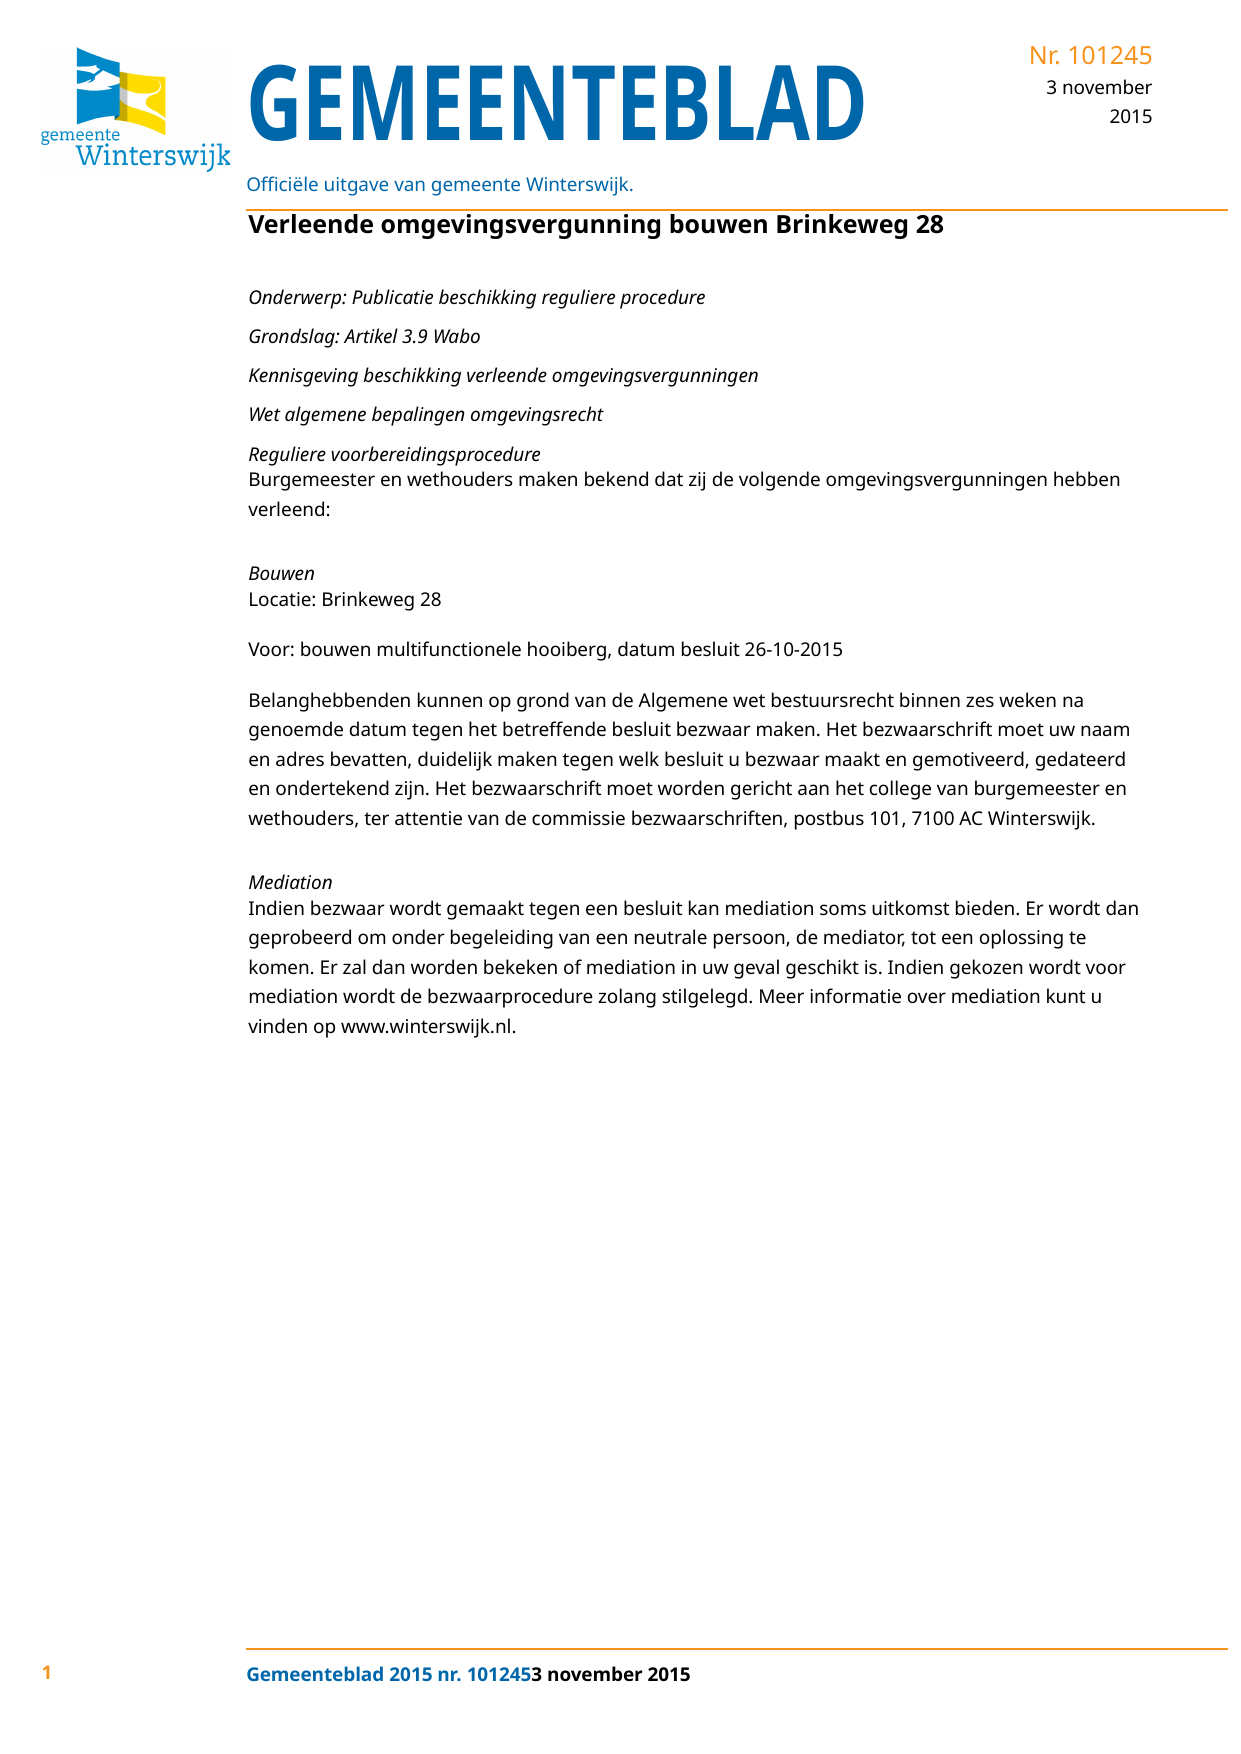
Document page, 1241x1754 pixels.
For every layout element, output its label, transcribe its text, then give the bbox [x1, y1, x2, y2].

picture [41, 47, 231, 172]
text Reguliere voorbereidingsprocedure [248, 441, 1152, 467]
text Indien bezwaar wordt gemaakt tegen een besluit kan mediation soms uitkomst bieden. Er wordt dan geprobeerd om onder begeleiding van een neutrale persoon, de mediator, tot een oplossing te komen. Er zal dan worden bekeken of mediation in uw geval geschikt is. Indien gekozen wordt voor mediation wordt de bezwaarprocedure zolang stilgelegd. Meer informatie over mediation kunt u vinden op www.winterswijk.nl. [248, 895, 1152, 1039]
text Locatie: Brinkeweg 28 [248, 586, 1152, 612]
text Wet algemene bepalingen omgevingsrecht [248, 402, 1152, 427]
text Bouwen [248, 560, 1152, 586]
text Onderwerp: Publicatie beschikking reguliere procedure [248, 284, 1152, 309]
text Burgemeester en wethouders maken bekend dat zij de volgende omgevingsvergunningen hebben verleend: [248, 467, 1152, 522]
text Kennisgeving beschikking verleende omgevingsvergunningen [248, 362, 1152, 388]
text Belanghebbenden kunnen op grond van de Algemene wet bestuursrecht binnen zes weken na genoemde datum tegen het betreffende besluit bezwaar maken. Het bezwaarschrift moet uw naam en adres bevatten, duidelijk maken tegen welk besluit u bezwaar maakt en gemotiveerd, gedateerd en ondertekend zijn. Het bezwaarschrift moet worden gericht aan het college van burgemeester en wethouders, ter attentie van de commissie bezwaarschriften, postbus 101, 7100 AC Winterswijk. [248, 687, 1152, 831]
text Voor: bouwen multifunctionele hooiberg, datum besluit 26-10-2015 [248, 636, 1152, 662]
text Grondslag: Artikel 3.9 Wabo [248, 323, 1152, 349]
text Mediation [248, 869, 1152, 895]
picture [225, 153, 231, 162]
text Verleende omgevingsvergunning bouwen Brinkeweg 28 [248, 211, 1152, 241]
